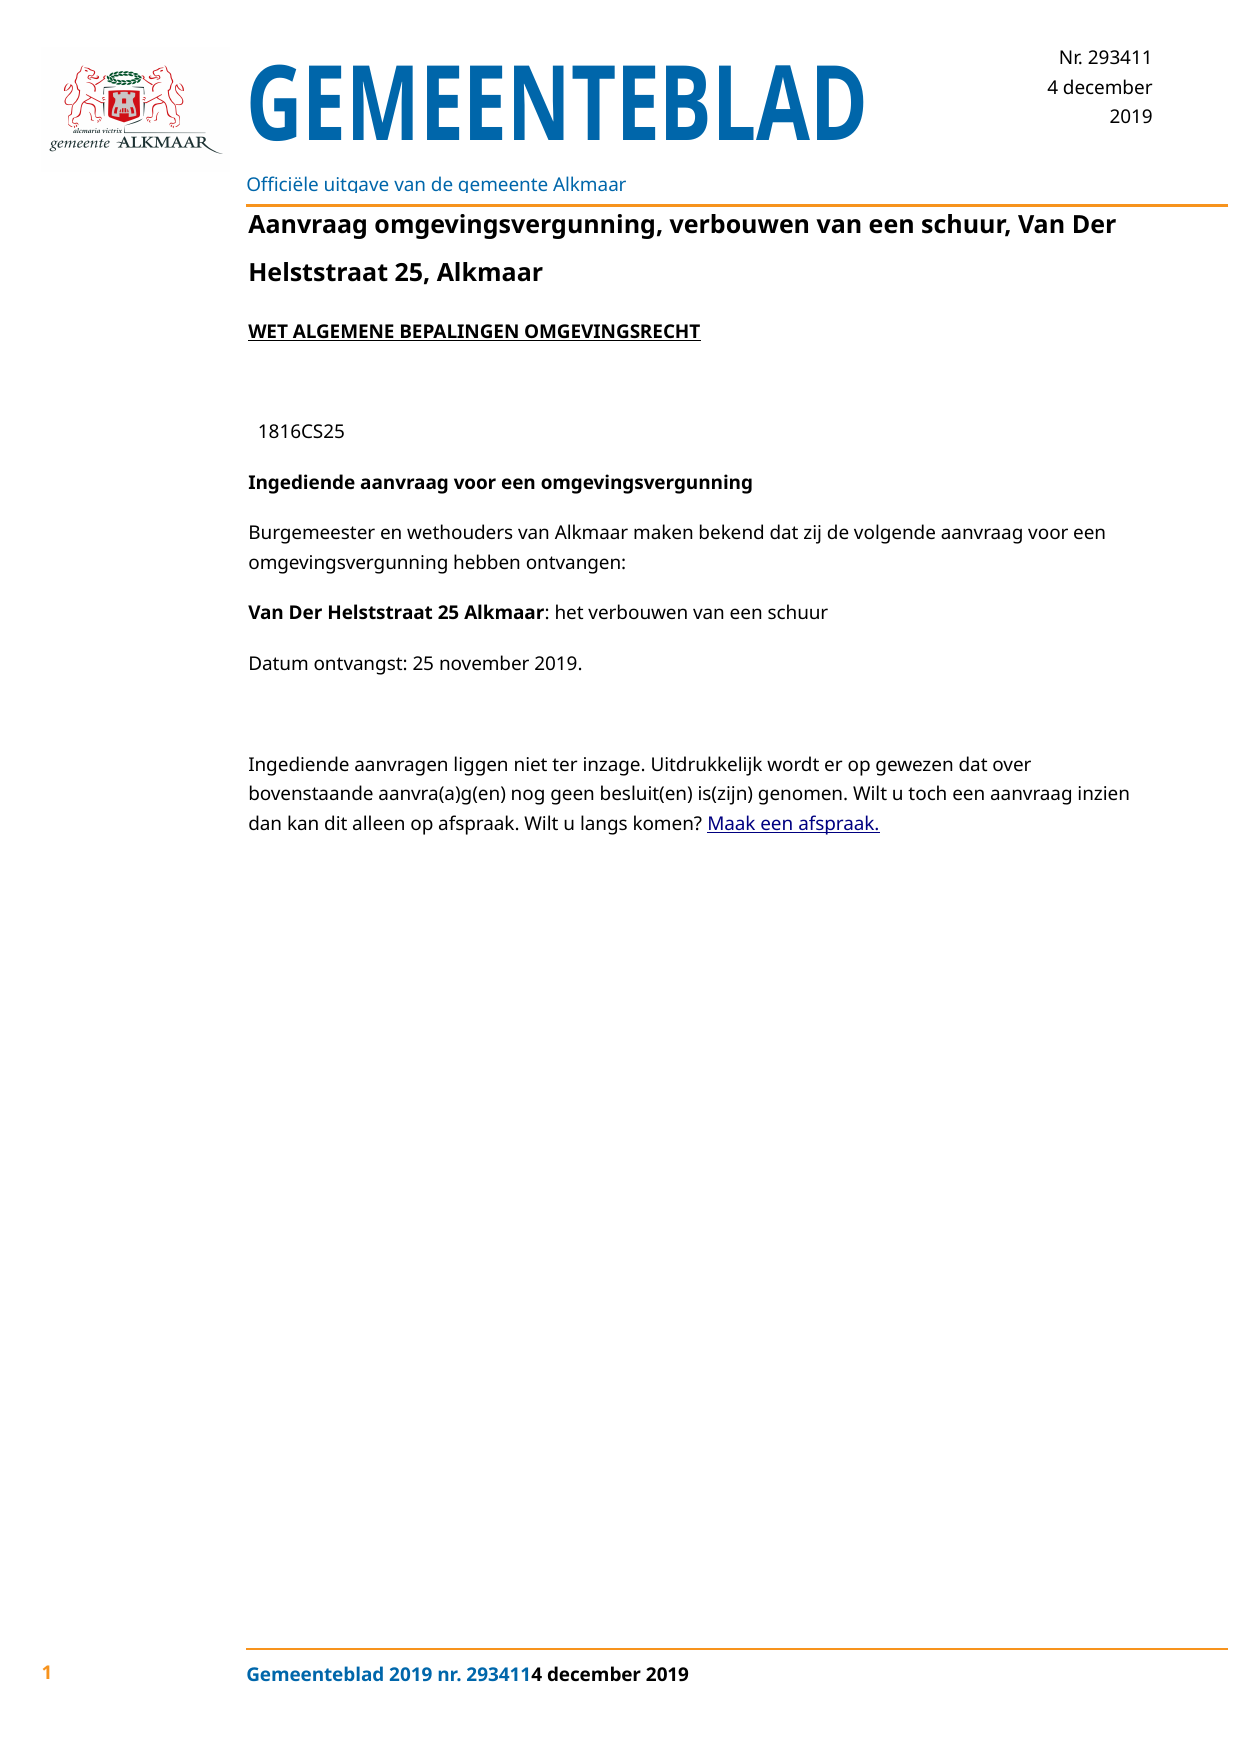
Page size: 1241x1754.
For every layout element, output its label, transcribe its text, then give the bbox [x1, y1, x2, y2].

text Ingediende aanvraag voor een omgevingsvergunning [248, 469, 1152, 495]
text Aanvraag omgevingsvergunning, verbouwen van een schuur, Van Der Helststraat 25, Alkmaar [248, 207, 1152, 288]
picture [41, 47, 231, 172]
text Datum ontvangst: 25 november 2019. [248, 650, 1152, 676]
text Ingediende aanvragen liggen niet ter inzage. Uitdrukkelijk wordt er op gewezen dat over bovenstaande aanvra(a)g(en) nog geen besluit(en) is(zijn) genomen. Wilt u toch een aanvraag inzien dan kan dit alleen op afspraak. Wilt u langs komen? Maak een afspraak. [248, 751, 1152, 836]
text 1816CS25 [248, 419, 1152, 444]
text Van Der Helststraat 25 Alkmaar: het verbouwen van een schuur [248, 599, 1152, 625]
text Burgemeester en wethouders van Alkmaar maken bekend dat zij de volgende aanvraag voor een omgevingsvergunning hebben ontvangen: [248, 519, 1152, 575]
text WET ALGEMENE BEPALINGEN OMGEVINGSRECHT [248, 318, 1152, 344]
